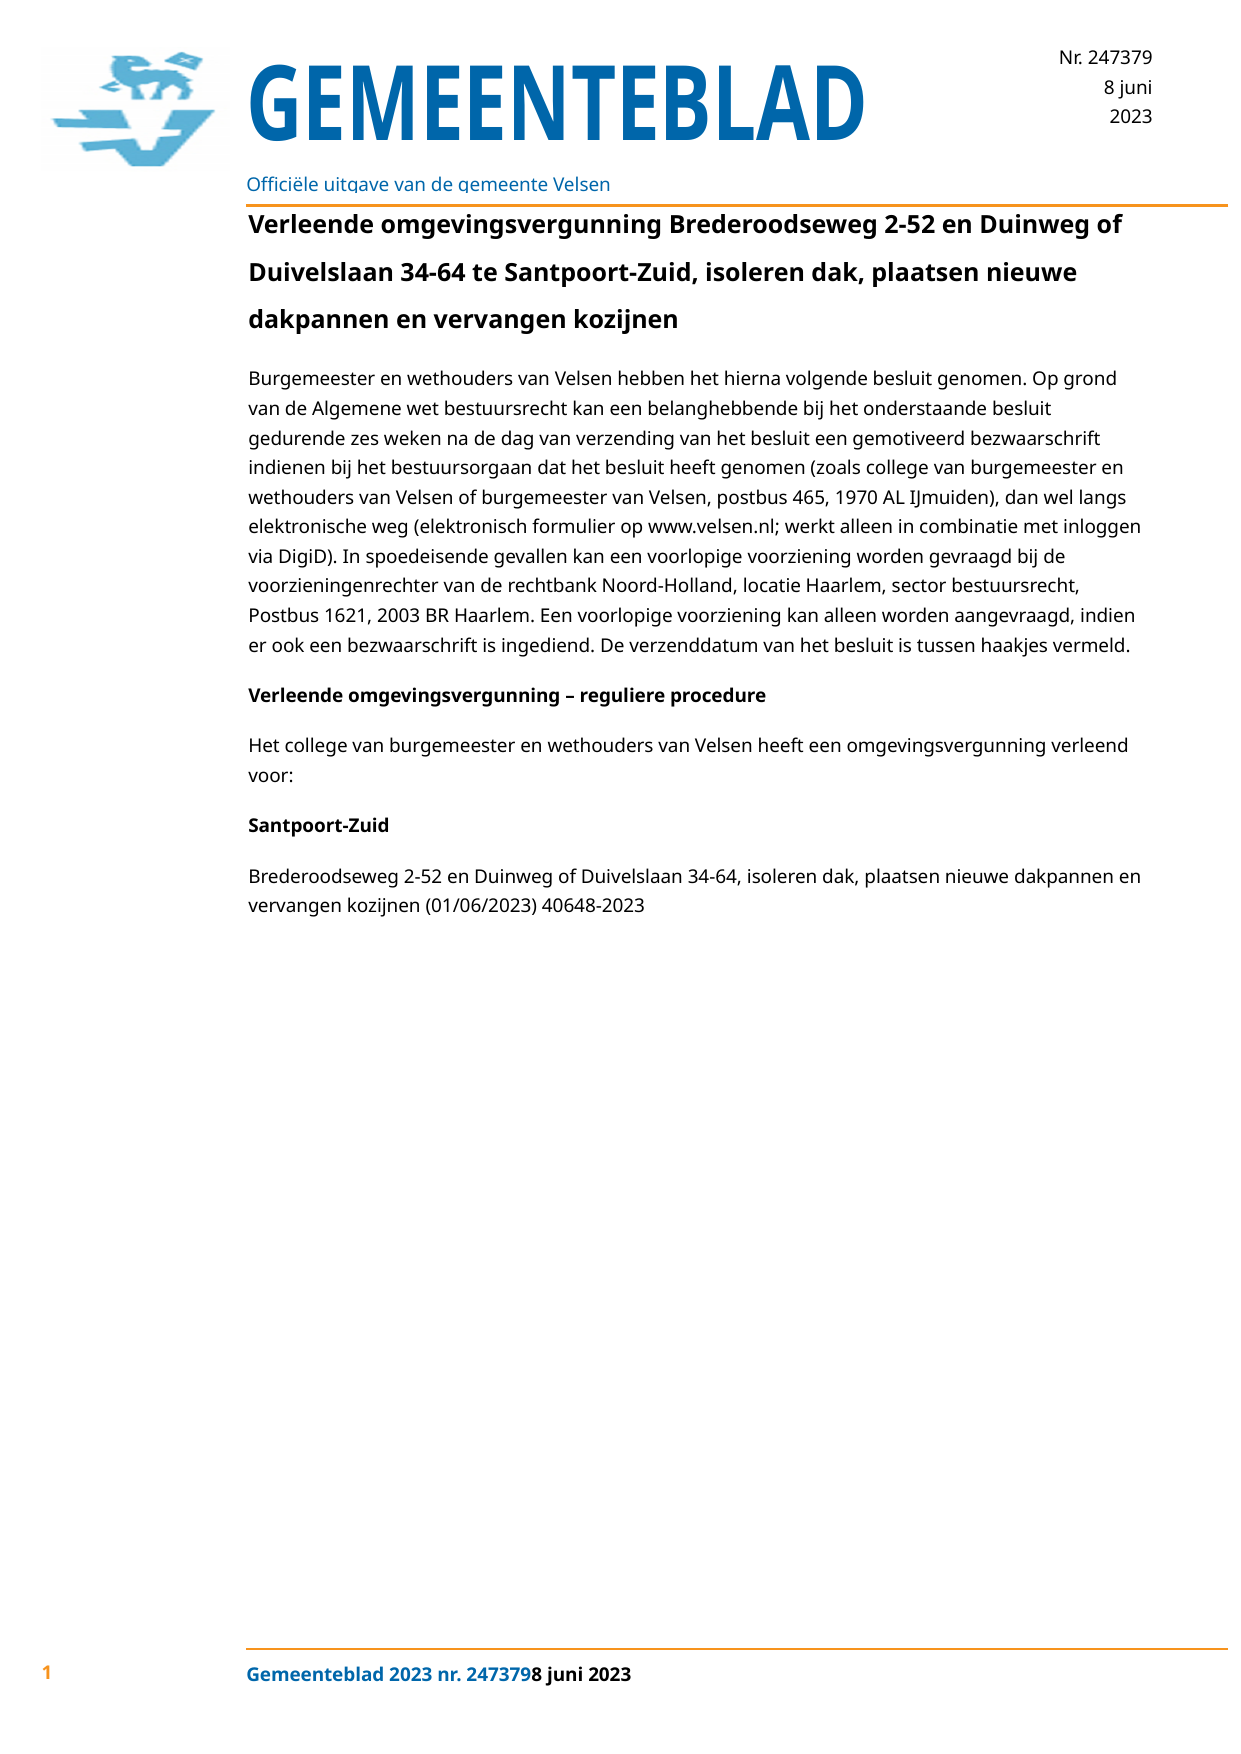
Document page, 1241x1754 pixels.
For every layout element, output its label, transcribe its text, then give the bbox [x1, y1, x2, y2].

text Brederoodseweg 2-52 en Duinweg of Duivelslaan 34-64, isoleren dak, plaatsen nieuwe dakpannen en vervangen kozijnen (01/06/2023) 40648-2023 [248, 863, 1152, 918]
text Het college van burgemeester en wethouders van Velsen heeft een omgevingsvergunning verleend voor: [248, 733, 1152, 788]
picture [41, 47, 231, 172]
text Verleende omgevingsvergunning – reguliere procedure [248, 682, 1152, 708]
text Verleende omgevingsvergunning Brederoodseweg 2-52 en Duinweg of Duivelslaan 34-64 te Santpoort-Zuid, isoleren dak, plaatsen nieuwe dakpannen en vervangen kozijnen [248, 207, 1152, 336]
text Burgemeester en wethouders van Velsen hebben het hierna volgende besluit genomen. Op grond van de Algemene wet bestuursrecht kan een belanghebbende bij het onderstaande besluit gedurende zes weken na de dag van verzending van het besluit een gemotiveerd bezwaarschrift indienen bij het bestuursorgaan dat het besluit heeft genomen (zoals college van burgemeester en wethouders van Velsen of burgemeester van Velsen, postbus 465, 1970 AL IJmuiden), dan wel langs elektronische weg (elektronisch formulier op www.velsen.nl; werkt alleen in combinatie met inloggen via DigiD). In spoedeisende gevallen kan een voorlopige voorziening worden gevraagd bij de voorzieningenrechter van de rechtbank Noord-Holland, locatie Haarlem, sector bestuursrecht, Postbus 1621, 2003 BR Haarlem. Een voorlopige voorziening kan alleen worden aangevraagd, indien er ook een bezwaarschrift is ingediend. De verzenddatum van het besluit is tussen haakjes vermeld. [248, 366, 1152, 657]
text Santpoort-Zuid [248, 813, 1152, 838]
